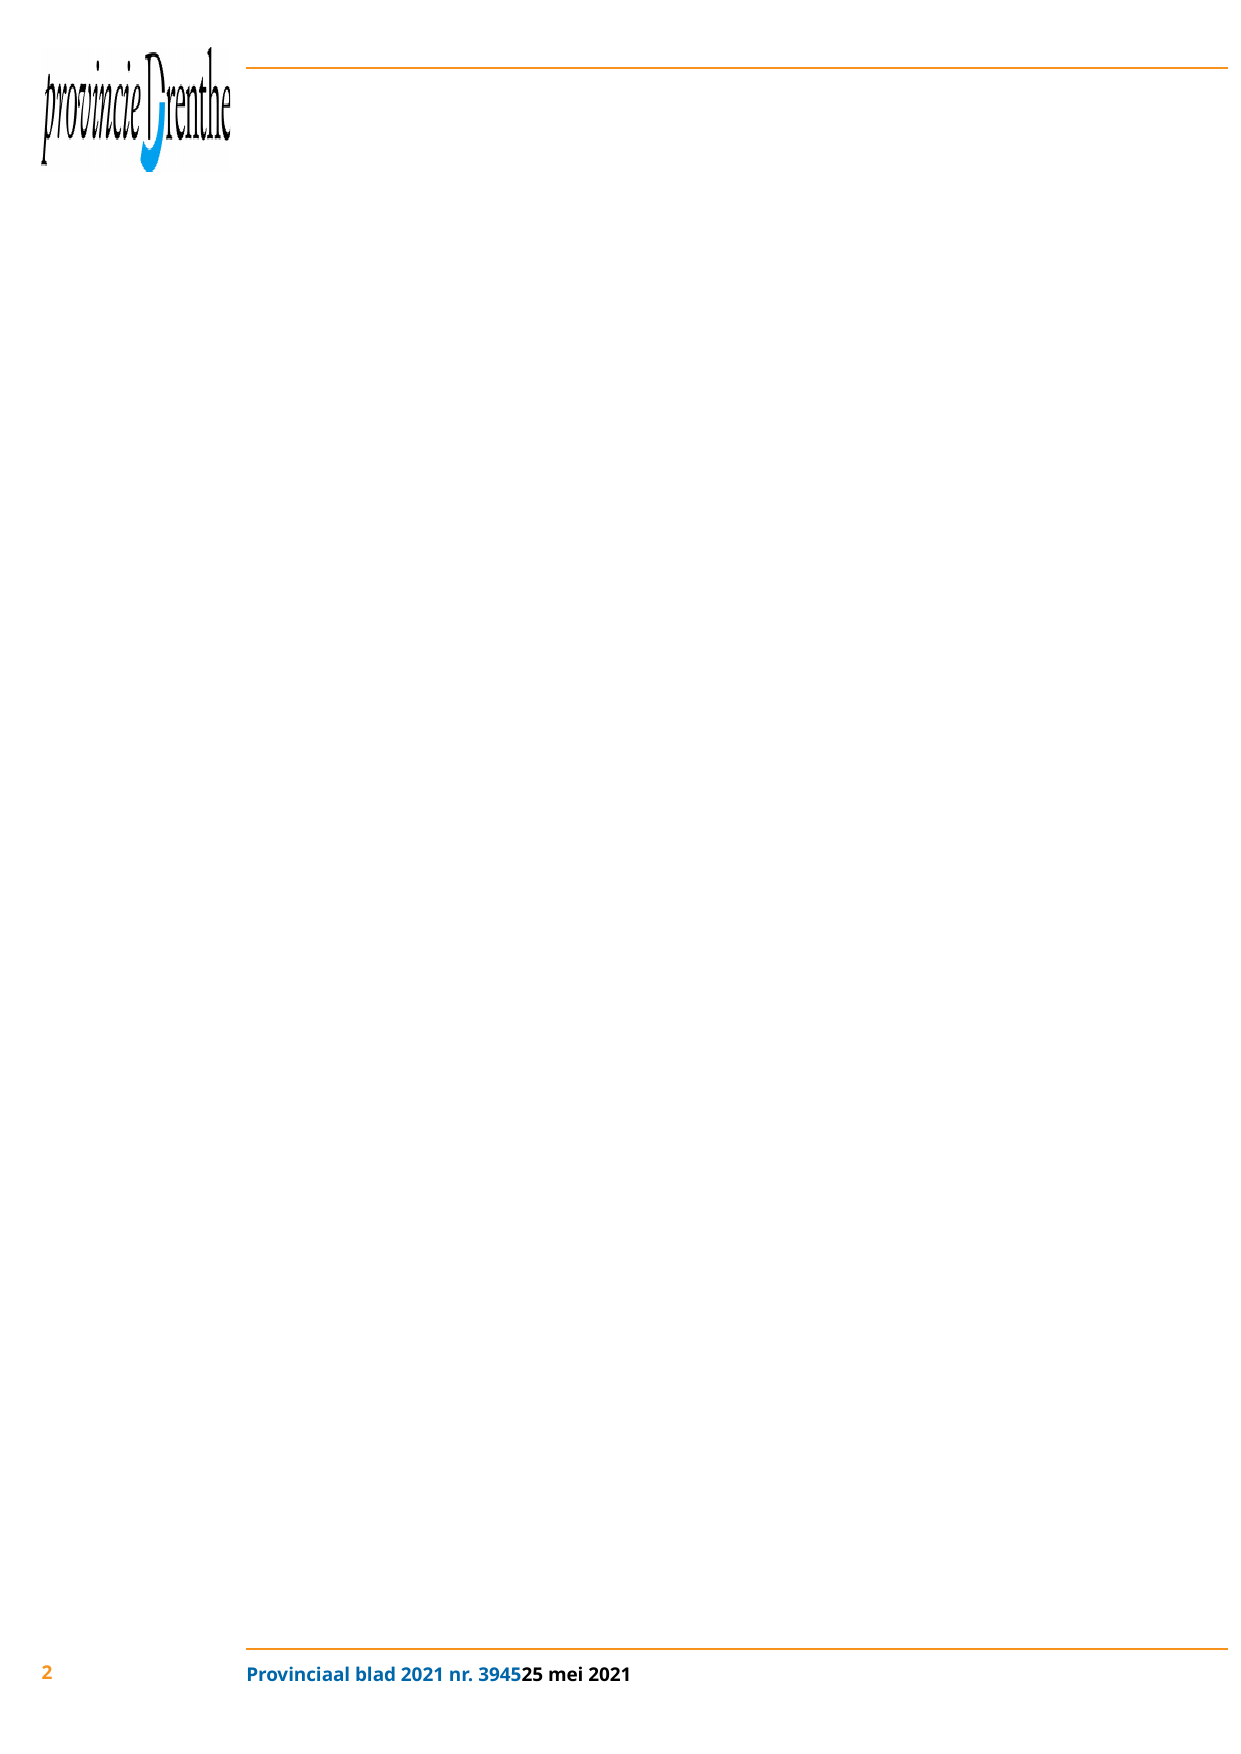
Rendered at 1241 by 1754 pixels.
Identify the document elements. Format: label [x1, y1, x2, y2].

picture [41, 47, 231, 172]
